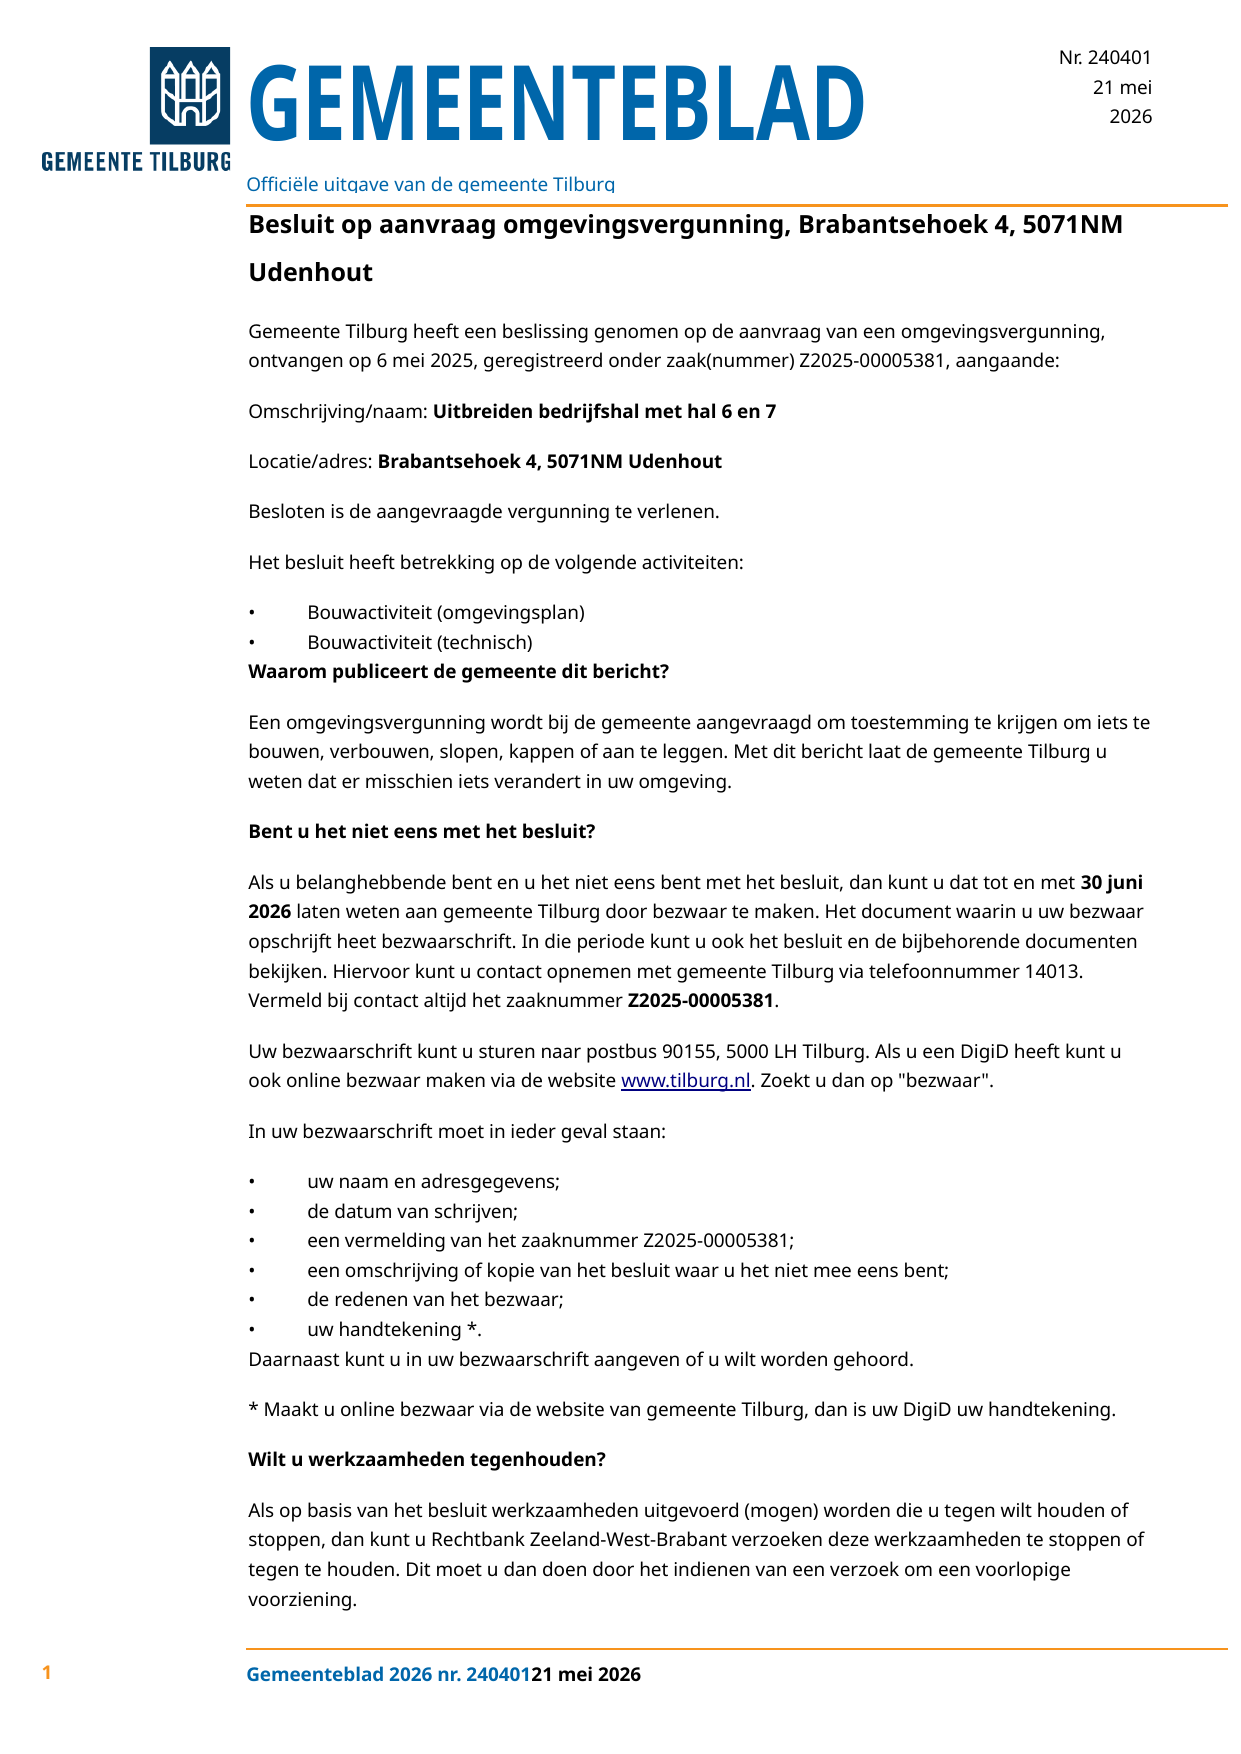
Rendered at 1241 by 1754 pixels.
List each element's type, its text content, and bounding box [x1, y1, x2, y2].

text Omschrijving/naam: Uitbreiden bedrijfshal met hal 6 en 7 [248, 398, 1152, 424]
list een omschrijving of kopie van het besluit waar u het niet mee eens bent; [248, 1257, 1152, 1283]
text Wilt u werkzaamheden tegenhouden? [248, 1447, 1152, 1472]
text Een omgevingsvergunning wordt bij de gemeente aangevraagd om toestemming te krijgen om iets te bouwen, verbouwen, slopen, kappen of aan te leggen. Met dit bericht laat de gemeente Tilburg u weten dat er misschien iets verandert in uw omgeving. [248, 709, 1152, 794]
text Daarnaast kunt u in uw bezwaarschrift aangeven of u wilt worden gehoord. [248, 1346, 1152, 1372]
list de redenen van het bezwaar; [248, 1287, 1152, 1312]
text Waarom publiceert de gemeente dit bericht? [248, 659, 1152, 684]
list de datum van schrijven; [248, 1198, 1152, 1224]
text * Maakt u online bezwaar via de website van gemeente Tilburg, dan is uw DigiD uw handtekening. [248, 1396, 1152, 1422]
text Als u belanghebbende bent en u het niet eens bent met het besluit, dan kunt u dat tot en met 30 juni 2026 laten weten aan gemeente Tilburg door bezwaar te maken. Het document waarin u uw bezwaar opschrijft heet bezwaarschrift. In die periode kunt u ook het besluit en de bijbehorende documenten bekijken. Hiervoor kunt u contact opnemen met gemeente Tilburg via telefoonnummer 14013. Vermeld bij contact altijd het zaaknummer Z2025-00005381. [248, 869, 1152, 1013]
list uw handtekening *. [248, 1316, 1152, 1342]
text Locatie/adres: Brabantsehoek 4, 5071NM Udenhout [248, 448, 1152, 474]
list uw naam en adresgegevens; [248, 1168, 1152, 1194]
text Als op basis van het besluit werkzaamheden uitgevoerd (mogen) worden die u tegen wilt houden of stoppen, dan kunt u Rechtbank Zeeland-West-Brabant verzoeken deze werkzaamheden te stoppen of tegen te houden. Dit moet u dan doen door het indienen van een verzoek om een voorlopige voorziening. [248, 1497, 1152, 1612]
list Bouwactiviteit (omgevingsplan) [248, 599, 1152, 625]
text Uw bezwaarschrift kunt u sturen naar postbus 90155, 5000 LH Tilburg. Als u een DigiD heeft kunt u ook online bezwaar maken via de website www.tilburg.nl. Zoekt u dan op "bezwaar". [248, 1038, 1152, 1093]
picture [41, 47, 231, 172]
text Bent u het niet eens met het besluit? [248, 819, 1152, 844]
text Besloten is de aangevraagde vergunning te verlenen. [248, 499, 1152, 524]
list een vermelding van het zaaknummer Z2025-00005381; [248, 1227, 1152, 1253]
text Besluit op aanvraag omgevingsvergunning, Brabantsehoek 4, 5071NM Udenhout [248, 207, 1152, 288]
list Bouwactiviteit (technisch) [248, 629, 1152, 655]
text Het besluit heeft betrekking op de volgende activiteiten: [248, 549, 1152, 575]
text In uw bezwaarschrift moet in ieder geval staan: [248, 1118, 1152, 1144]
text Gemeente Tilburg heeft een beslissing genomen op de aanvraag van een omgevingsvergunning, ontvangen op 6 mei 2025, geregistreerd onder zaak(nummer) Z2025-00005381, aangaande: [248, 318, 1152, 373]
